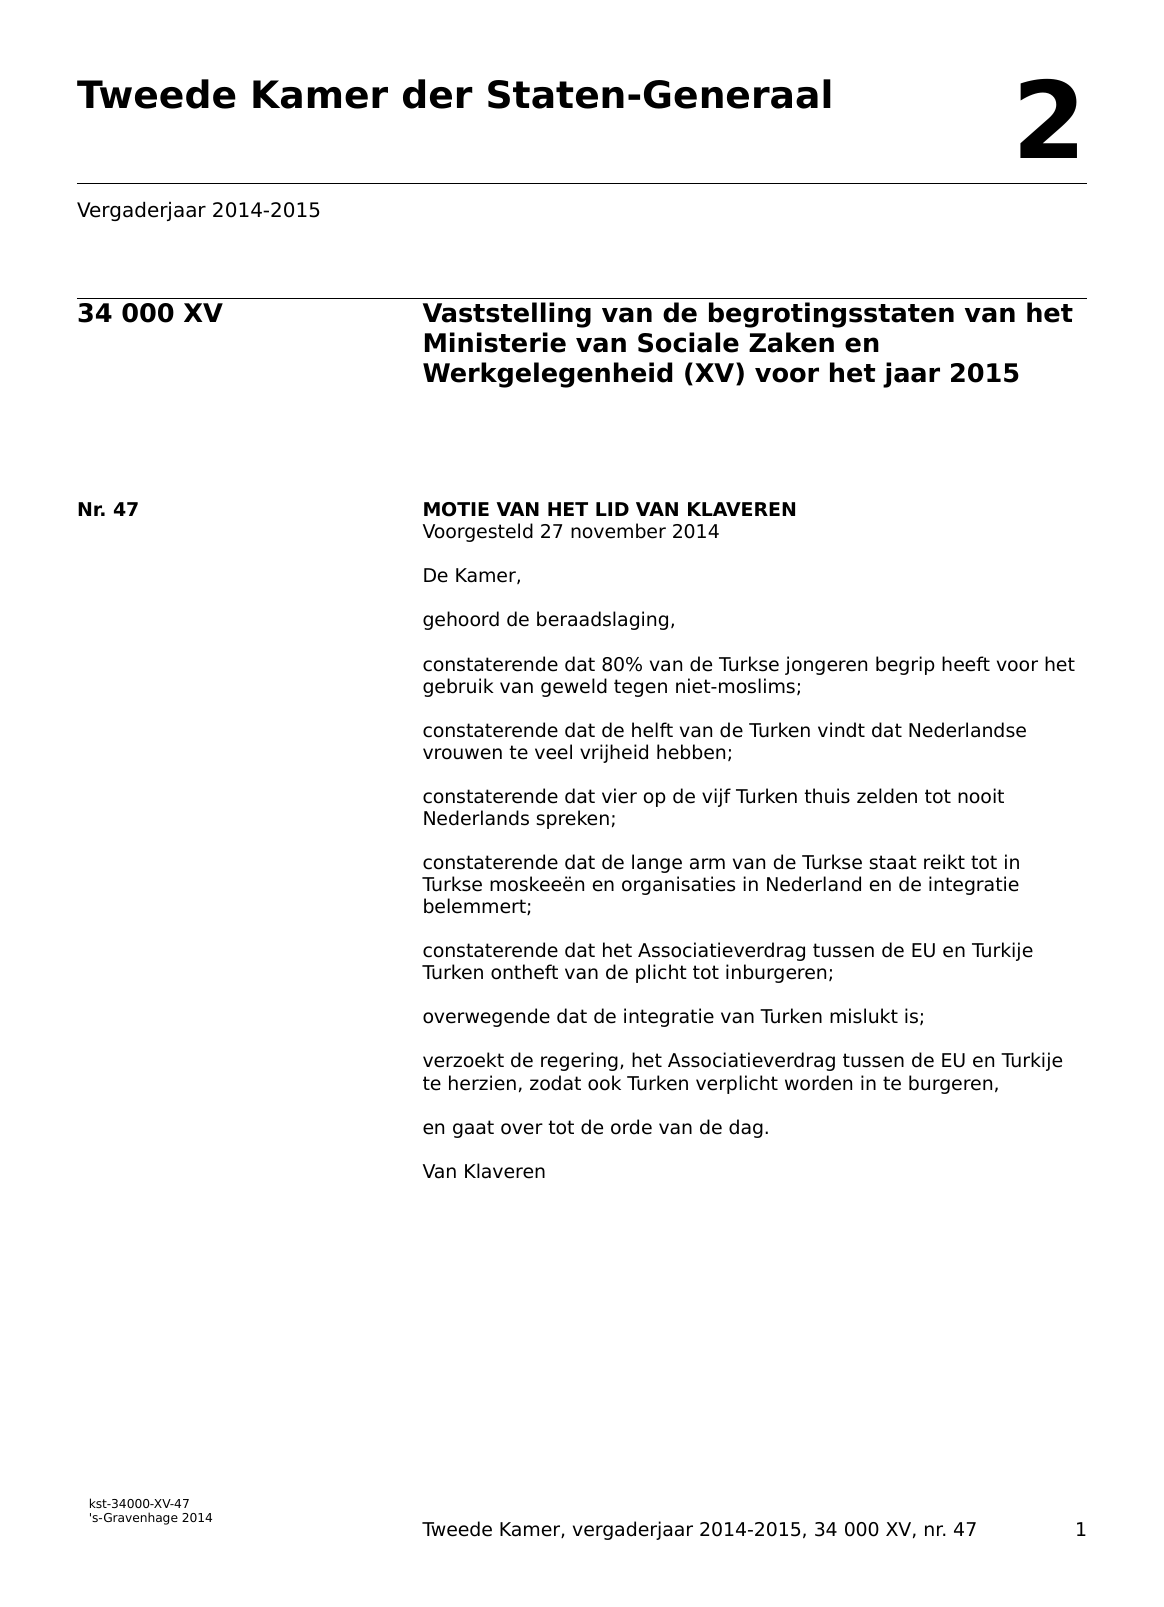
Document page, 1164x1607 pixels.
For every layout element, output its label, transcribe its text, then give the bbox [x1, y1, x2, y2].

text constaterende dat de helft van de Turken vindt dat Nederlandse vrouwen te veel vrijheid hebben; [422, 720, 1087, 764]
text Voorgesteld 27 november 2014 [422, 521, 1087, 543]
subtitle 34 000 XV Vaststelling van de begrotingsstaten van het Ministerie van Sociale Zaken en Werkgelegenheid (XV) voor het jaar 2015 [77, 299, 1087, 388]
text constaterende dat het Associatieverdrag tussen de EU en Turkije Turken ontheft van de plicht tot inburgeren; [422, 940, 1087, 984]
table_cell Vergaderjaar 2014-2015 [77, 184, 1087, 298]
text en gaat over tot de orde van de dag. [422, 1117, 1087, 1138]
table_header 2 [886, 59, 1087, 183]
table_header Tweede Kamer der Staten-Generaal [77, 59, 886, 183]
text De Kamer, [422, 565, 1087, 587]
text verzoekt de regering, het Associatieverdrag tussen de EU en Turkije te herzien, zodat ook Turken verplicht worden in te burgeren, [422, 1050, 1087, 1094]
text constaterende dat 80% van de Turkse jongeren begrip heeft voor het gebruik van geweld tegen niet-moslims; [422, 653, 1087, 697]
text constaterende dat vier op de vijf Turken thuis zelden tot nooit Nederlands spreken; [422, 786, 1087, 830]
subtitle Nr. 47 MOTIE VAN HET LID VAN KLAVEREN [77, 499, 1087, 521]
text gehoord de beraadslaging, [422, 609, 1087, 631]
text overwegende dat de integratie van Turken mislukt is; [422, 1006, 1087, 1028]
text kst-34000-XV-47 [88, 1497, 323, 1511]
text 's-Gravenhage 2014 [88, 1511, 323, 1525]
text constaterende dat de lange arm van de Turkse staat reikt tot in Turkse moskeeën en organisaties in Nederland en de integratie belemmert; [422, 852, 1087, 918]
text Van Klaveren [422, 1161, 1087, 1183]
